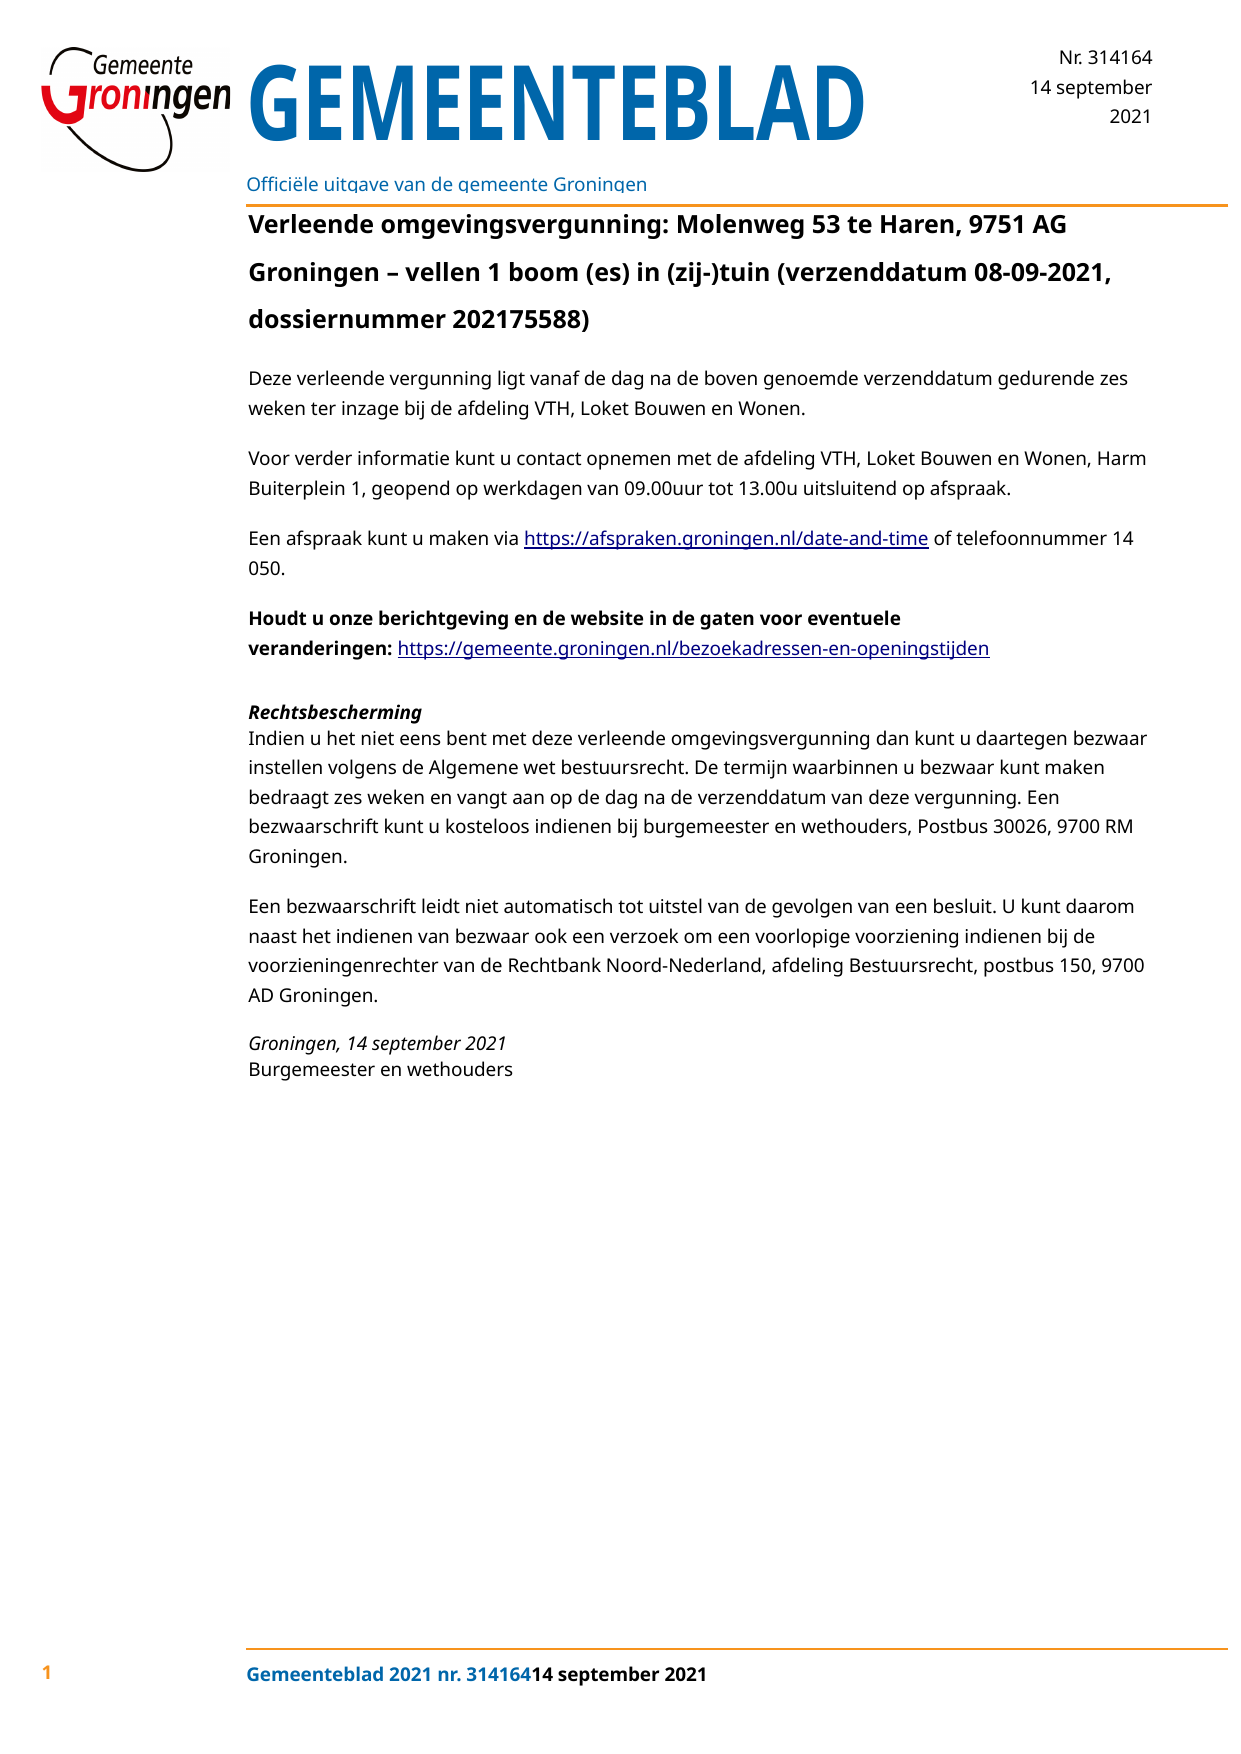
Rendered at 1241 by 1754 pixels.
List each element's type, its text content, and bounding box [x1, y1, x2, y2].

text Rechtsbescherming [248, 699, 1152, 725]
picture [41, 47, 231, 172]
text Verleende omgevingsvergunning: Molenweg 53 te Haren, 9751 AG Groningen – vellen 1 boom (es) in (zij-)tuin (verzenddatum 08-09-2021, dossiernummer 202175588) [248, 207, 1152, 336]
text Deze verleende vergunning ligt vanaf de dag na de boven genoemde verzenddatum gedurende zes weken ter inzage bij de afdeling VTH, Loket Bouwen en Wonen. [248, 366, 1152, 421]
text Voor verder informatie kunt u contact opnemen met de afdeling VTH, Loket Bouwen en Wonen, Harm Buiterplein 1, geopend op werkdagen van 09.00uur tot 13.00u uitsluitend op afspraak. [248, 446, 1152, 501]
text Indien u het niet eens bent met deze verleende omgevingsvergunning dan kunt u daartegen bezwaar instellen volgens de Algemene wet bestuursrecht. De termijn waarbinnen u bezwaar kunt maken bedraagt zes weken en vangt aan op de dag na de verzenddatum van deze vergunning. Een bezwaarschrift kunt u kosteloos indienen bij burgemeester en wethouders, Postbus 30026, 9700 RM Groningen. [248, 725, 1152, 869]
text Groningen, 14 september 2021 [248, 1030, 1152, 1056]
text Houdt u onze berichtgeving en de website in de gaten voor eventuele veranderingen: https://gemeente.groningen.nl/bezoekadressen-en-openingstijden [248, 606, 1152, 661]
text Een bezwaarschrift leidt niet automatisch tot uitstel van de gevolgen van een besluit. U kunt daarom naast het indienen van bezwaar ook een verzoek om een voorlopige voorziening indienen bij de voorzieningenrechter van de Rechtbank Noord-Nederland, afdeling Bestuursrecht, postbus 150, 9700 AD Groningen. [248, 893, 1152, 1008]
text Een afspraak kunt u maken via https://afspraken.groningen.nl/date-and-time of telefoonnummer 14 050. [248, 526, 1152, 581]
text Burgemeester en wethouders [248, 1056, 1152, 1082]
